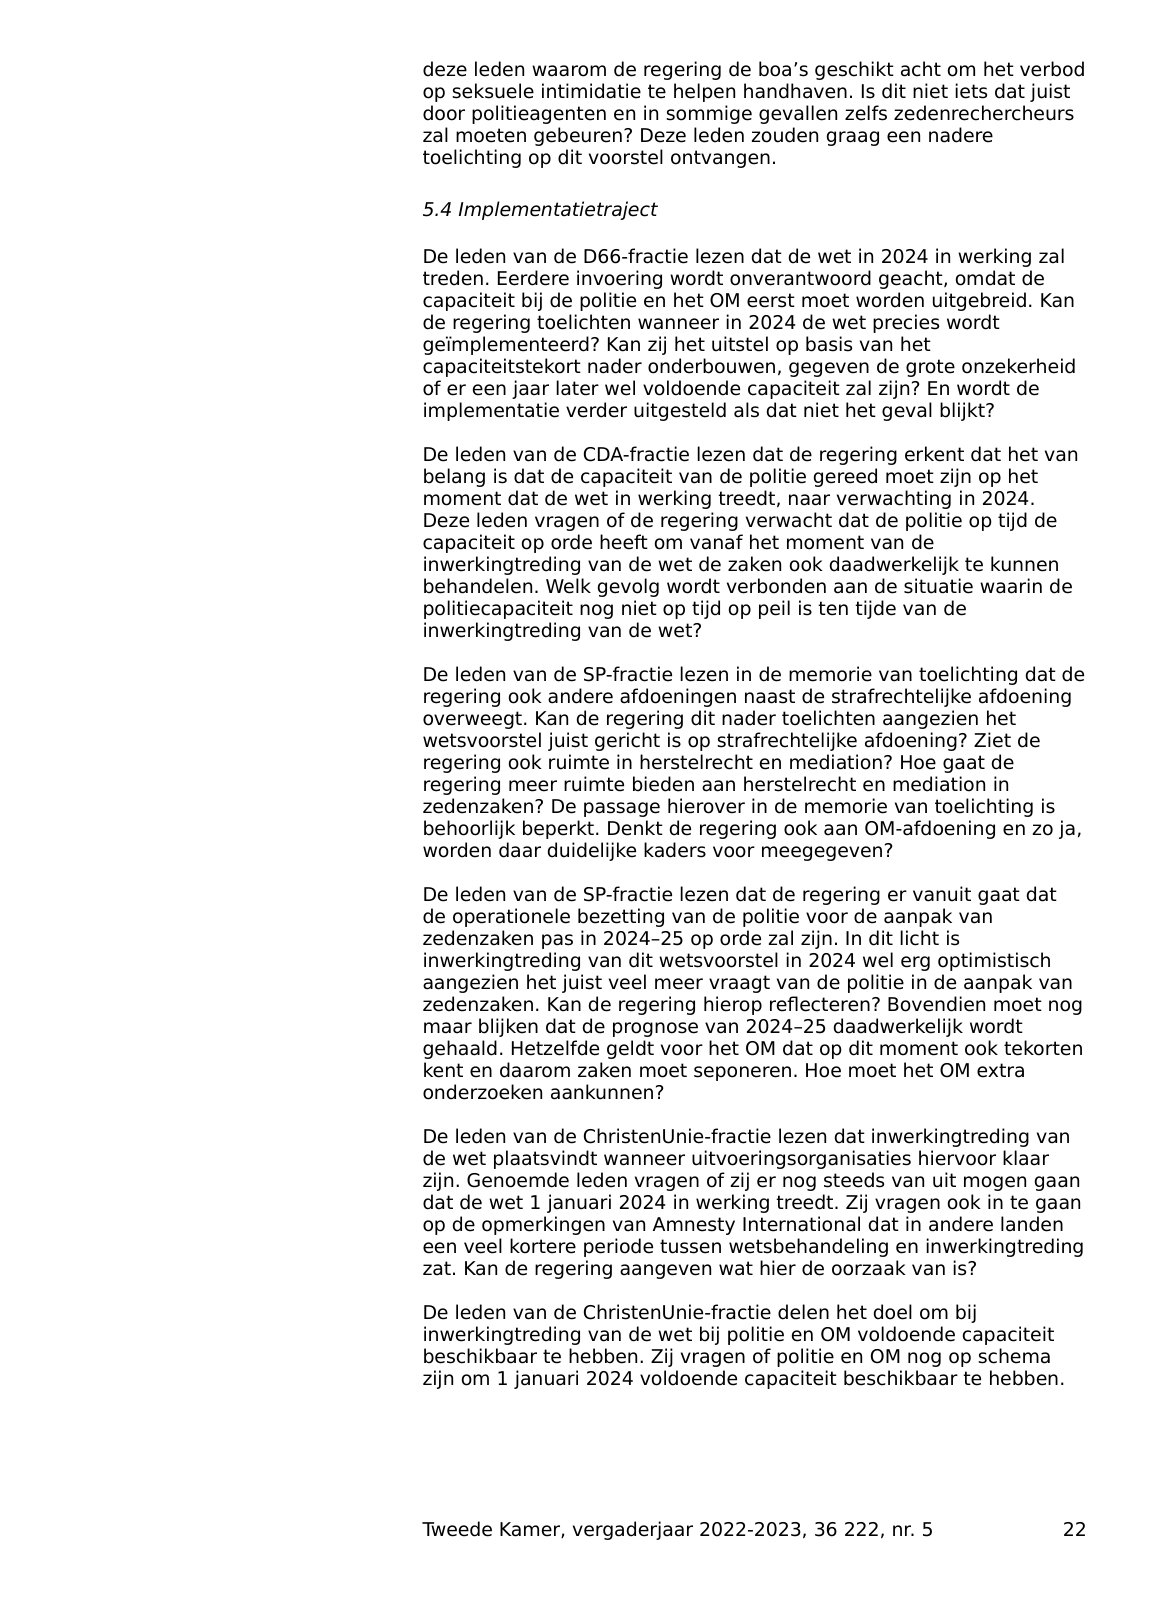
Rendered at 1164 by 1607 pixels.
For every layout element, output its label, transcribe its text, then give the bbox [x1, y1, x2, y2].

text De leden van de ChristenUnie-fractie delen het doel om bij inwerkingtreding van de wet bij politie en OM voldoende capaciteit beschikbaar te hebben. Zij vragen of politie en OM nog op schema zijn om 1 januari 2024 voldoende capaciteit beschikbaar te hebben. [422, 1302, 1087, 1390]
text De leden van de SP-fractie lezen in de memorie van toelichting dat de regering ook andere afdoeningen naast de strafrechtelijke afdoening overweegt. Kan de regering dit nader toelichten aangezien het wetsvoorstel juist gericht is op strafrechtelijke afdoening? Ziet de regering ook ruimte in herstelrecht en mediation? Hoe gaat de regering meer ruimte bieden aan herstelrecht en mediation in zedenzaken? De passage hierover in de memorie van toelichting is behoorlijk beperkt. Denkt de regering ook aan OM-afdoening en zo ja, worden daar duidelijke kaders voor meegegeven? [422, 664, 1087, 862]
text De leden van de CDA-fractie lezen dat de regering erkent dat het van belang is dat de capaciteit van de politie gereed moet zijn op het moment dat de wet in werking treedt, naar verwachting in 2024. Deze leden vragen of de regering verwacht dat de politie op tijd de capaciteit op orde heeft om vanaf het moment van de inwerkingtreding van de wet de zaken ook daadwerkelijk te kunnen behandelen. Welk gevolg wordt verbonden aan de situatie waarin de politiecapaciteit nog niet op tijd op peil is ten tijde van de inwerkingtreding van de wet? [422, 444, 1087, 642]
text De leden van de D66-fractie lezen dat de wet in 2024 in werking zal treden. Eerdere invoering wordt onverantwoord geacht, omdat de capaciteit bij de politie en het OM eerst moet worden uitgebreid. Kan de regering toelichten wanneer in 2024 de wet precies wordt geïmplementeerd? Kan zij het uitstel op basis van het capaciteitstekort nader onderbouwen, gegeven de grote onzekerheid of er een jaar later wel voldoende capaciteit zal zijn? En wordt de implementatie verder uitgesteld als dat niet het geval blijkt? [422, 246, 1087, 422]
subtitle 5.4 Implementatietraject [422, 199, 1087, 221]
text De leden van de ChristenUnie-fractie lezen dat inwerkingtreding van de wet plaatsvindt wanneer uitvoeringsorganisaties hiervoor klaar zijn. Genoemde leden vragen of zij er nog steeds van uit mogen gaan dat de wet 1 januari 2024 in werking treedt. Zij vragen ook in te gaan op de opmerkingen van Amnesty International dat in andere landen een veel kortere periode tussen wetsbehandeling en inwerkingtreding zat. Kan de regering aangeven wat hier de oorzaak van is? [422, 1126, 1087, 1280]
text De leden van de SP-fractie lezen dat de regering er vanuit gaat dat de operationele bezetting van de politie voor de aanpak van zedenzaken pas in 2024–25 op orde zal zijn. In dit licht is inwerkingtreding van dit wetsvoorstel in 2024 wel erg optimistisch aangezien het juist veel meer vraagt van de politie in de aanpak van zedenzaken. Kan de regering hierop reflecteren? Bovendien moet nog maar blijken dat de prognose van 2024–25 daadwerkelijk wordt gehaald. Hetzelfde geldt voor het OM dat op dit moment ook tekorten kent en daarom zaken moet seponeren. Hoe moet het OM extra onderzoeken aankunnen? [422, 884, 1087, 1104]
text deze leden waarom de regering de boa’s geschikt acht om het verbod op seksuele intimidatie te helpen handhaven. Is dit niet iets dat juist door politieagenten en in sommige gevallen zelfs zedenrechercheurs zal moeten gebeuren? Deze leden zouden graag een nadere toelichting op dit voorstel ontvangen. [422, 59, 1087, 169]
